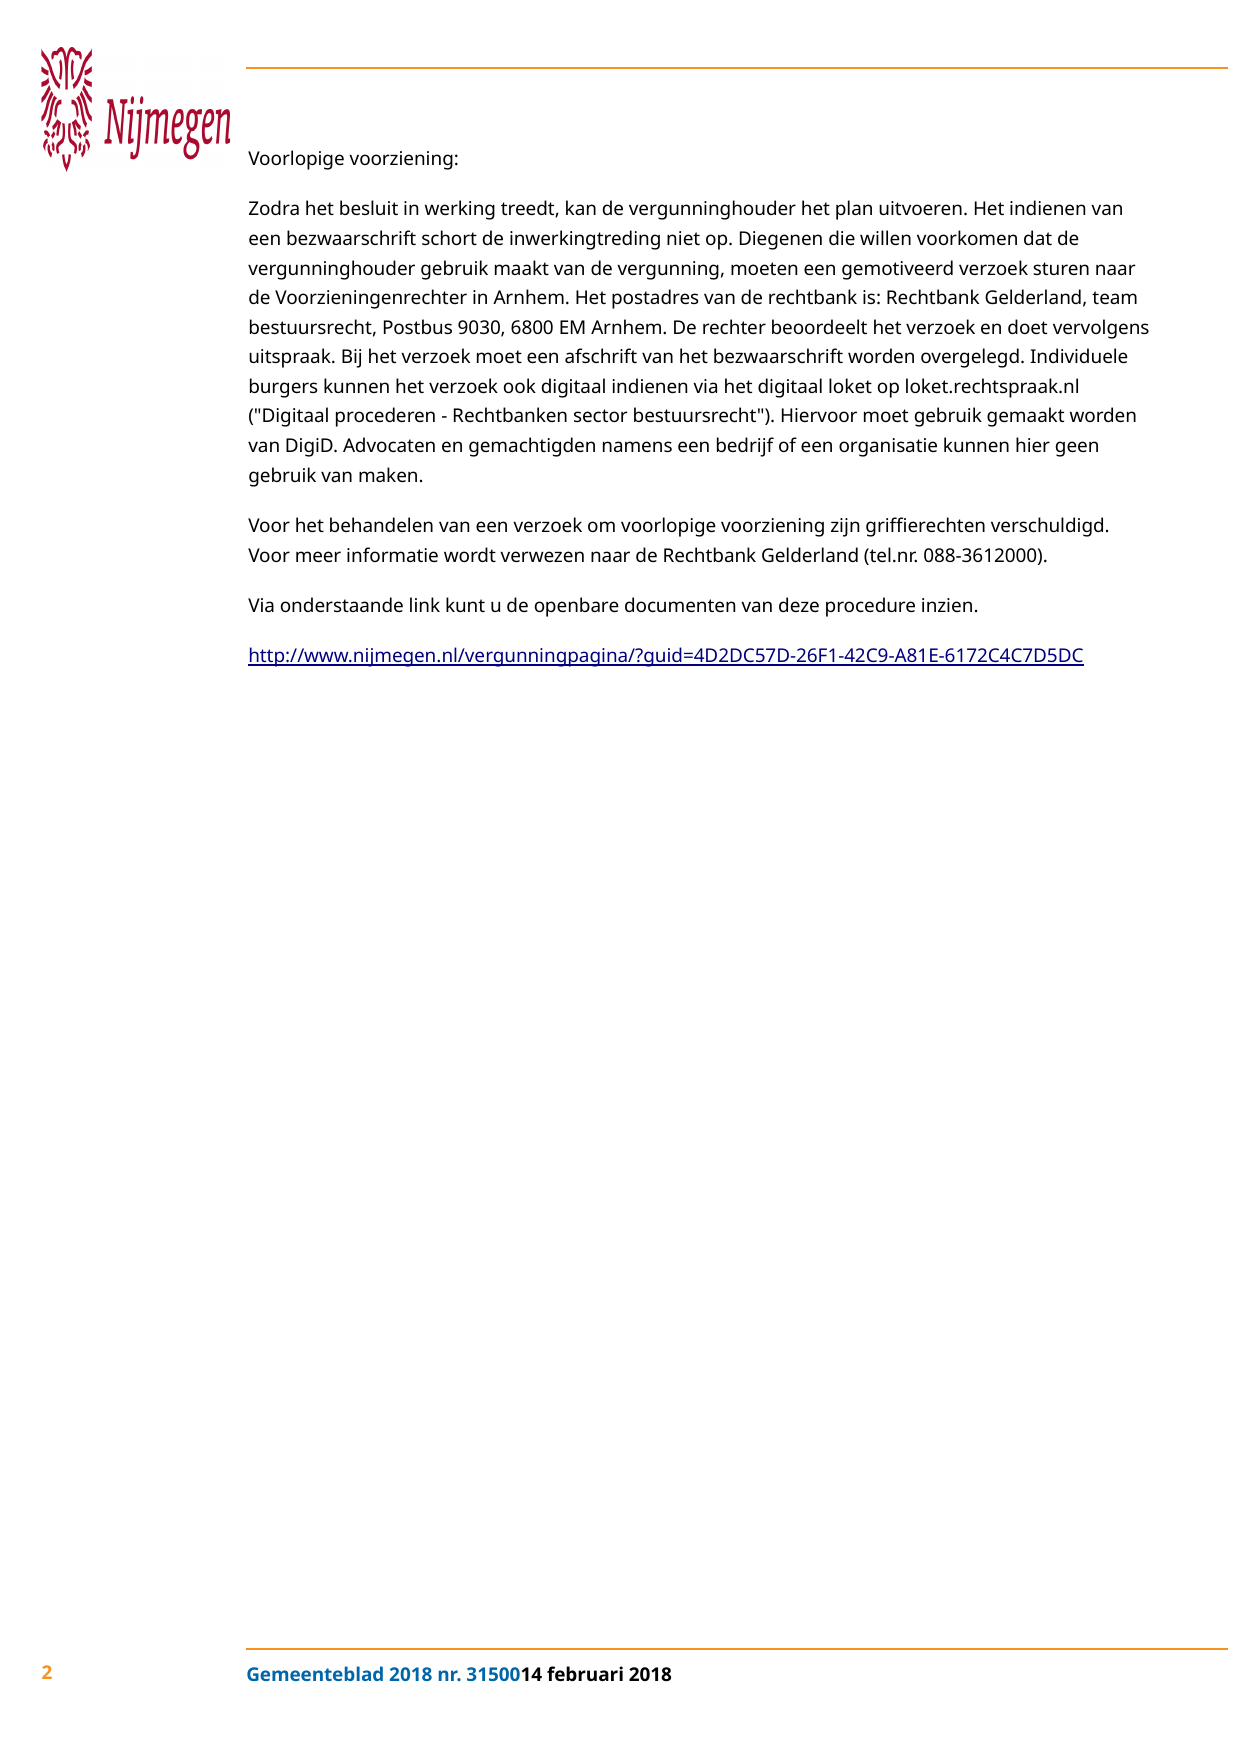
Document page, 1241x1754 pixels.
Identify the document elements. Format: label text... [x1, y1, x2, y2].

picture [41, 47, 231, 172]
text Voor het behandelen van een verzoek om voorlopige voorziening zijn griffierechten verschuldigd. Voor meer informatie wordt verwezen naar de Rechtbank Gelderland (tel.nr. 088-3612000). [248, 512, 1152, 568]
text Voorlopige voorziening: [248, 145, 1152, 171]
text Zodra het besluit in werking treedt, kan de vergunninghouder het plan uitvoeren. Het indienen van een bezwaarschrift schort de inwerkingtreding niet op. Diegenen die willen voorkomen dat de vergunninghouder gebruik maakt van de vergunning, moeten een gemotiveerd verzoek sturen naar de Voorzieningenrechter in Arnhem. Het postadres van de rechtbank is: Rechtbank Gelderland, team bestuursrecht, Postbus 9030, 6800 EM Arnhem. De rechter beoordeelt het verzoek en doet vervolgens uitspraak. Bij het verzoek moet een afschrift van het bezwaarschrift worden overgelegd. Individuele burgers kunnen het verzoek ook digitaal indienen via het digitaal loket op loket.rechtspraak.nl ("Digitaal procederen - Rechtbanken sector bestuursrecht"). Hiervoor moet gebruik gemaakt worden van DigiD. Advocaten en gemachtigden namens een bedrijf of een organisatie kunnen hier geen gebruik van maken. [248, 196, 1152, 488]
text Via onderstaande link kunt u de openbare documenten van deze procedure inzien. [248, 592, 1152, 618]
text http://www.nijmegen.nl/vergunningpagina/?guid=4D2DC57D-26F1-42C9-A81E-6172C4C7D5DC [248, 643, 1152, 668]
